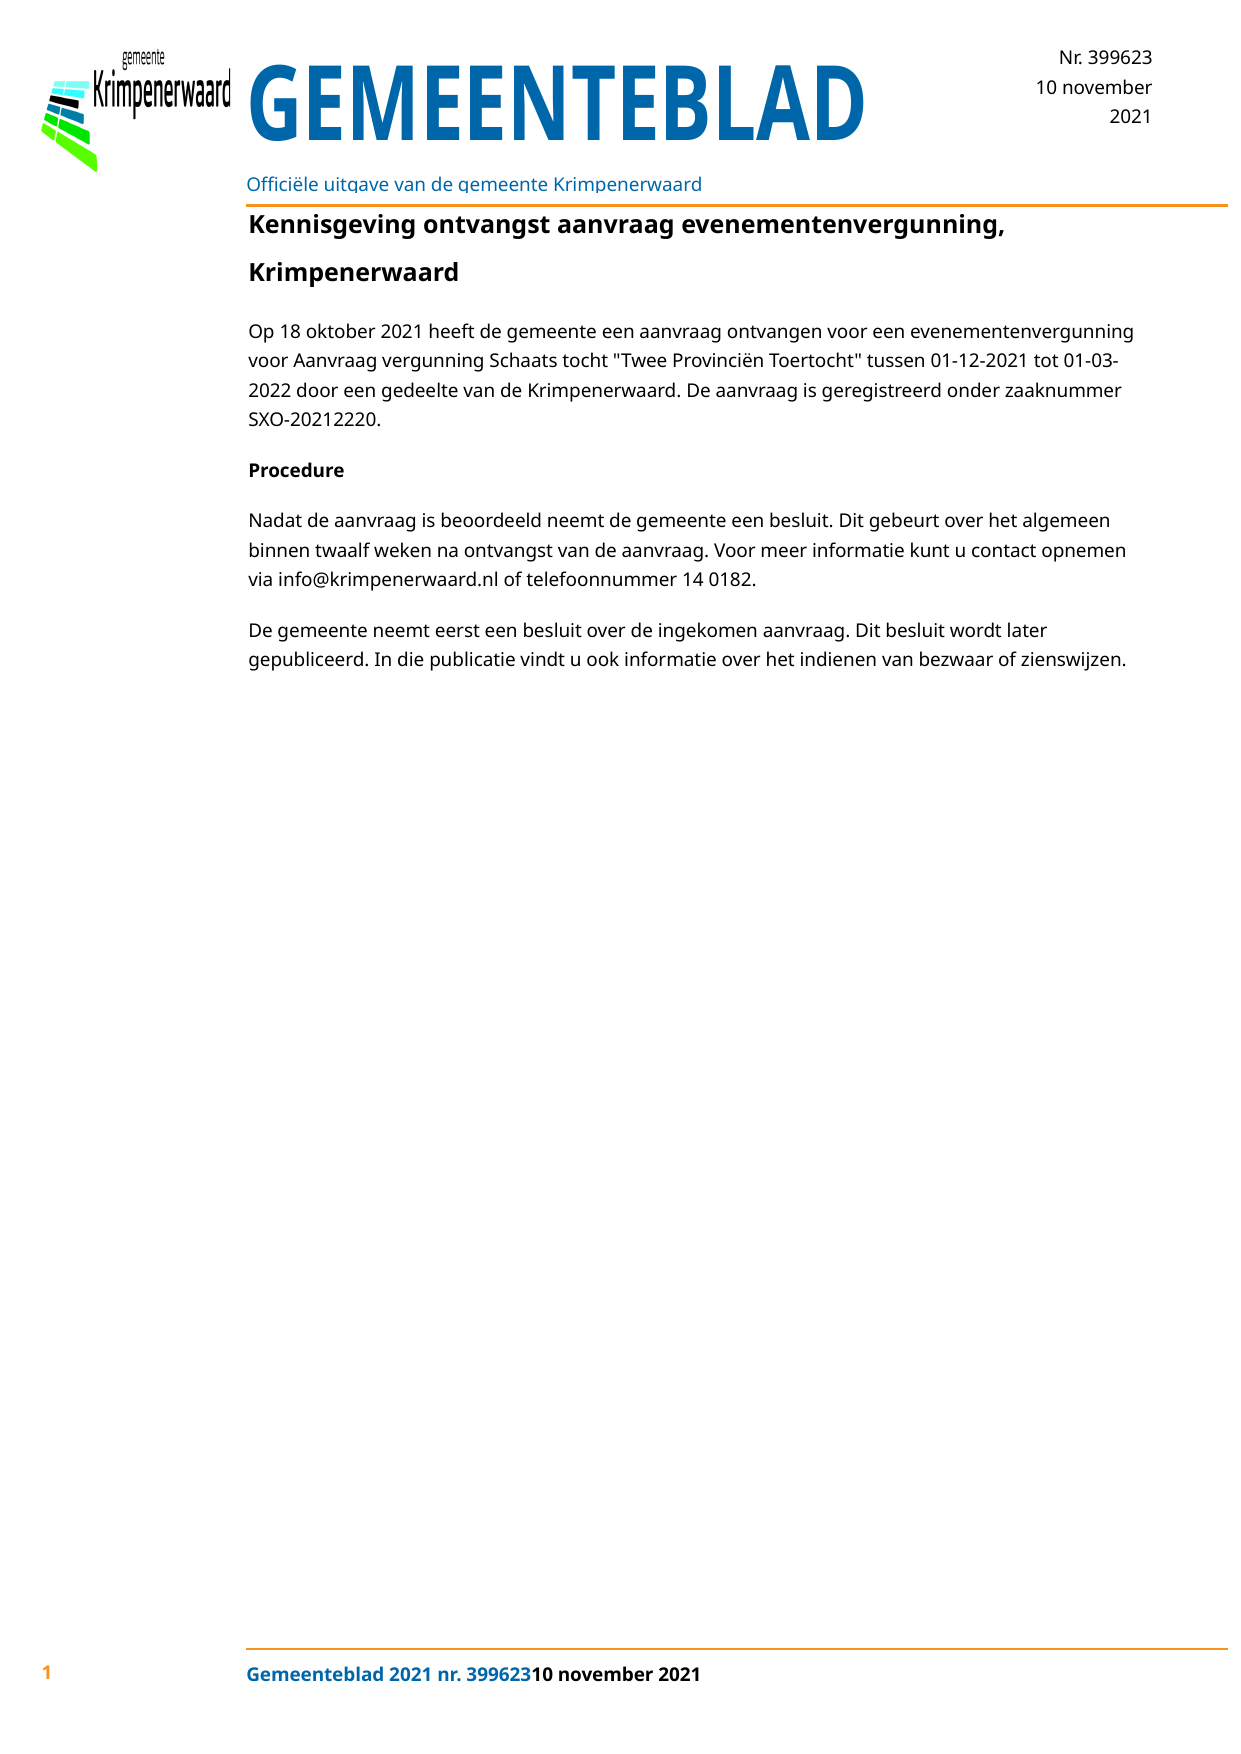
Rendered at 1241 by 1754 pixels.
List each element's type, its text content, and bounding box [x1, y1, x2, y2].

text Procedure [248, 457, 1152, 483]
text De gemeente neemt eerst een besluit over de ingekomen aanvraag. Dit besluit wordt later gepubliceerd. In die publicatie vindt u ook informatie over het indienen van bezwaar of zienswijzen. [248, 617, 1152, 672]
text Op 18 oktober 2021 heeft de gemeente een aanvraag ontvangen voor een evenementenvergunning voor Aanvraag vergunning Schaats tocht "Twee Provinciën Toertocht" tussen 01-12-2021 tot 01-03-2022 door een gedeelte van de Krimpenerwaard. De aanvraag is geregistreerd onder zaaknummer SXO-20212220. [248, 318, 1152, 432]
picture [41, 47, 231, 172]
text Kennisgeving ontvangst aanvraag evenementenvergunning, Krimpenerwaard [248, 207, 1152, 288]
text Nadat de aanvraag is beoordeeld neemt de gemeente een besluit. Dit gebeurt over het algemeen binnen twaalf weken na ontvangst van de aanvraag. Voor meer informatie kunt u contact opnemen via info@krimpenerwaard.nl of telefoonnummer 14 0182. [248, 507, 1152, 592]
